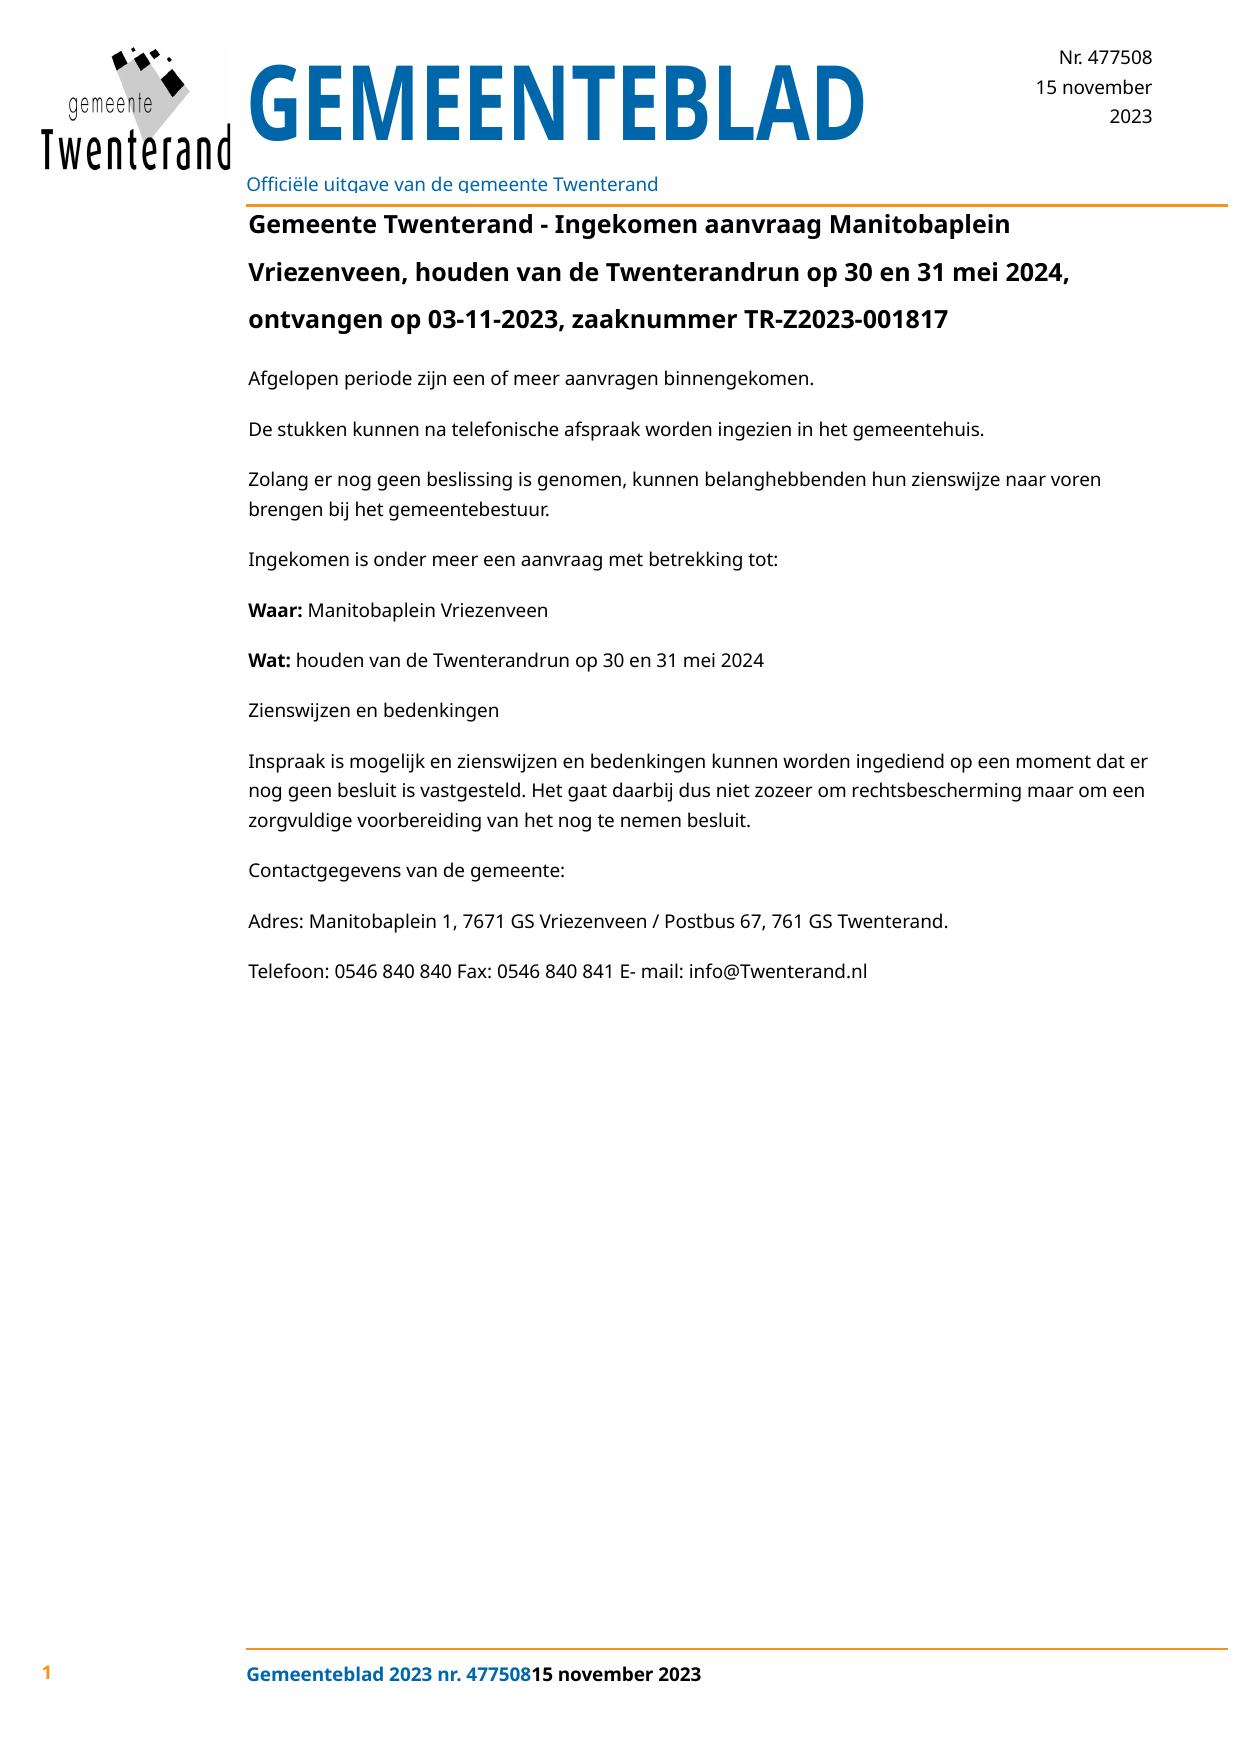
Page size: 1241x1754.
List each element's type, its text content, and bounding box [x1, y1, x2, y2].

text Adres: Manitobaplein 1, 7671 GS Vriezenveen / Postbus 67, 761 GS Twenterand. [248, 908, 1152, 934]
text Zolang er nog geen beslissing is genomen, kunnen belanghebbenden hun zienswijze naar voren brengen bij het gemeentebestuur. [248, 466, 1152, 522]
picture [41, 47, 231, 172]
text Gemeente Twenterand - Ingekomen aanvraag Manitobaplein Vriezenveen, houden van de Twenterandrun op 30 en 31 mei 2024, ontvangen op 03-11-2023, zaaknummer TR-Z2023-001817 [248, 207, 1152, 336]
text Contactgegevens van de gemeente: [248, 858, 1152, 883]
text Wat: houden van de Twenterandrun op 30 en 31 mei 2024 [248, 647, 1152, 673]
text Waar: Manitobaplein Vriezenveen [248, 597, 1152, 622]
text Afgelopen periode zijn een of meer aanvragen binnengekomen. [248, 366, 1152, 391]
text De stukken kunnen na telefonische afspraak worden ingezien in het gemeentehuis. [248, 416, 1152, 442]
text Zienswijzen en bedenkingen [248, 698, 1152, 723]
text Inspraak is mogelijk en zienswijzen en bedenkingen kunnen worden ingediend op een moment dat er nog geen besluit is vastgesteld. Het gaat daarbij dus niet zozeer om rechtsbescherming maar om een zorgvuldige voorbereiding van het nog te nemen besluit. [248, 748, 1152, 833]
text Ingekomen is onder meer een aanvraag met betrekking tot: [248, 546, 1152, 572]
text Telefoon: 0546 840 840 Fax: 0546 840 841 E- mail: info@Twenterand.nl [248, 958, 1152, 984]
